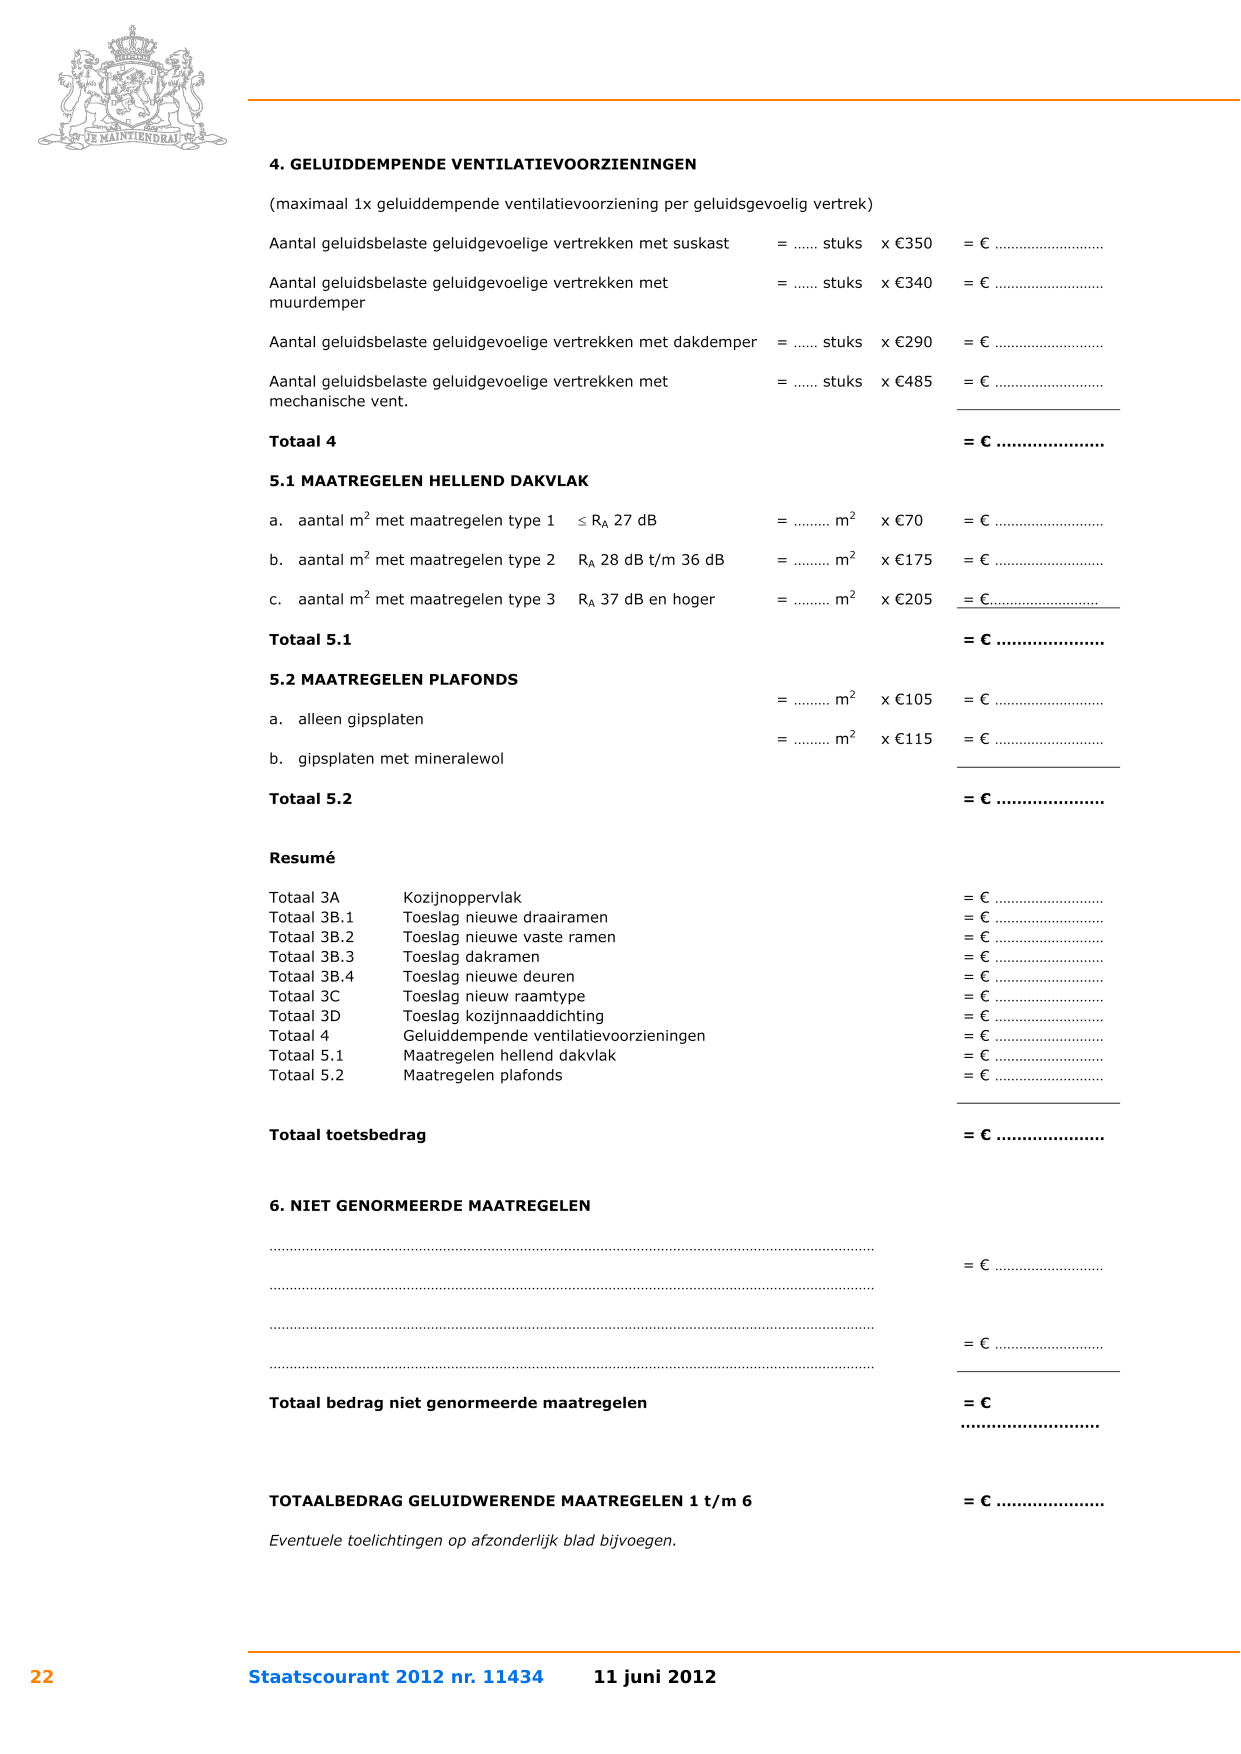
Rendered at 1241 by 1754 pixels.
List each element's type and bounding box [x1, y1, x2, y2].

picture [248, 1193, 1134, 1554]
picture [38, 25, 227, 150]
picture [248, 151, 1134, 1150]
